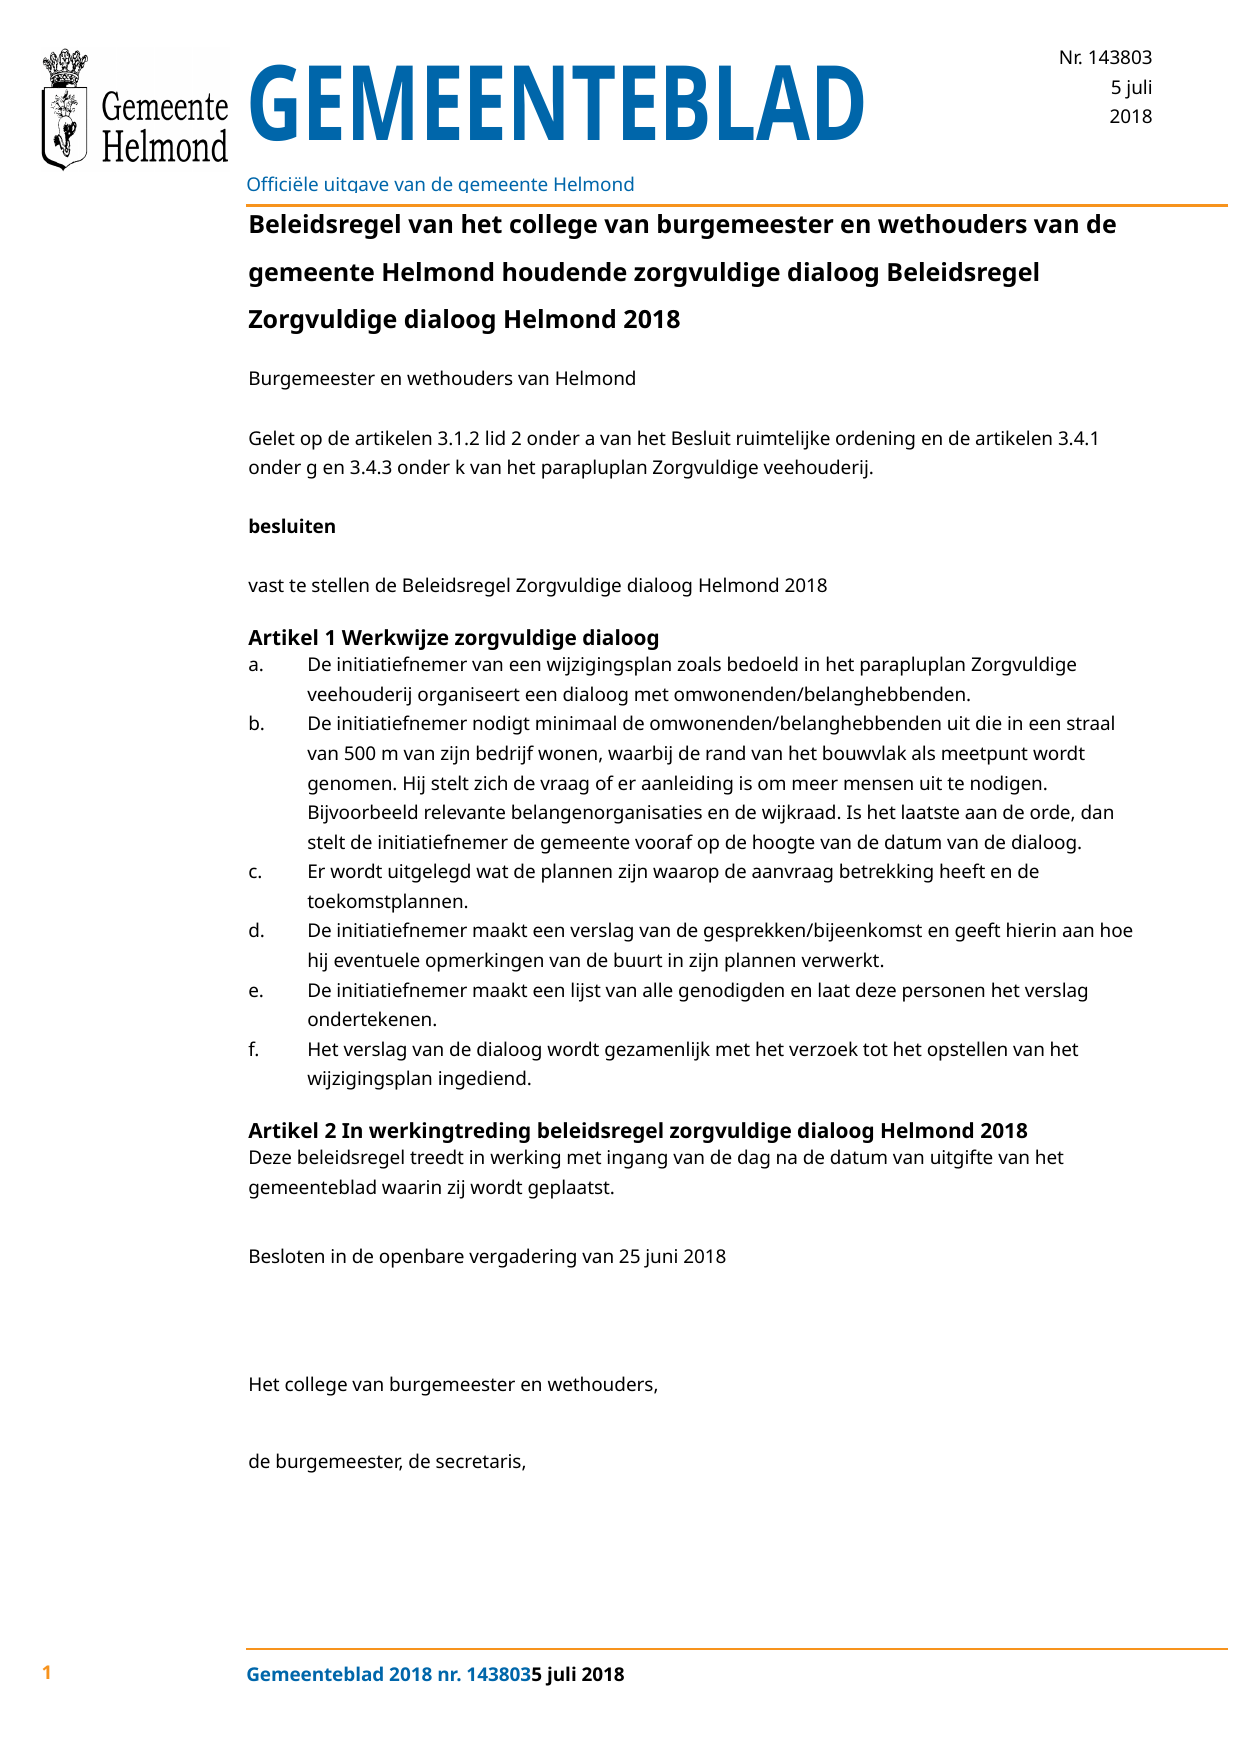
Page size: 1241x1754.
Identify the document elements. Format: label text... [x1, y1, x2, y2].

text Artikel 2 In werkingtreding beleidsregel zorgvuldige dialoog Helmond 2018 [248, 1116, 1152, 1144]
list De initiatiefnemer nodigt minimaal de omwonenden/belanghebbenden uit die in een straal van 500 m van zijn bedrijf wonen, waarbij de rand van het bouwvlak als meetpunt wordt genomen. Hij stelt zich de vraag of er aanleiding is om meer mensen uit te nodigen. Bijvoorbeeld relevante belangenorganisaties en de wijkraad. Is het laatste aan de orde, dan stelt de initiatiefnemer de gemeente vooraf op de hoogte van de datum van de dialoog. [248, 711, 1152, 855]
text Het college van burgemeester en wethouders, [248, 1372, 1152, 1397]
text de burgemeester, de secretaris, [248, 1449, 1152, 1474]
list Het verslag van de dialoog wordt gezamenlijk met het verzoek tot het opstellen van het wijzigingsplan ingediend. [248, 1036, 1152, 1091]
text besluiten [248, 513, 1152, 539]
text Burgemeester en wethouders van Helmond [248, 366, 1152, 391]
text Besloten in de openbare vergadering van 25 juni 2018 [248, 1243, 1152, 1269]
list De initiatiefnemer van een wijzigingsplan zoals bedoeld in het parapluplan Zorgvuldige veehouderij organiseert een dialoog met omwonenden/belanghebbenden. [248, 651, 1152, 707]
picture [41, 47, 231, 172]
text vast te stellen de Beleidsregel Zorgvuldige dialoog Helmond 2018 [248, 573, 1152, 598]
list Er wordt uitgelegd wat de plannen zijn waarop de aanvraag betrekking heeft en de toekomstplannen. [248, 858, 1152, 914]
list De initiatiefnemer maakt een verslag van de gesprekken/bijeenkomst en geeft hierin aan hoe hij eventuele opmerkingen van de buurt in zijn plannen verwerkt. [248, 918, 1152, 973]
list De initiatiefnemer maakt een lijst van alle genodigden en laat deze personen het verslag ondertekenen. [248, 977, 1152, 1032]
text Gelet op de artikelen 3.1.2 lid 2 onder a van het Besluit ruimtelijke ordening en de artikelen 3.4.1 onder g en 3.4.3 onder k van het parapluplan Zorgvuldige veehouderij. [248, 425, 1152, 480]
text Deze beleidsregel treedt in werking met ingang van de dag na de datum van uitgifte van het gemeenteblad waarin zij wordt geplaatst. [248, 1144, 1152, 1200]
text Artikel 1 Werkwijze zorgvuldige dialoog [248, 623, 1152, 651]
text Beleidsregel van het college van burgemeester en wethouders van de gemeente Helmond houdende zorgvuldige dialoog Beleidsregel Zorgvuldige dialoog Helmond 2018 [248, 207, 1152, 336]
